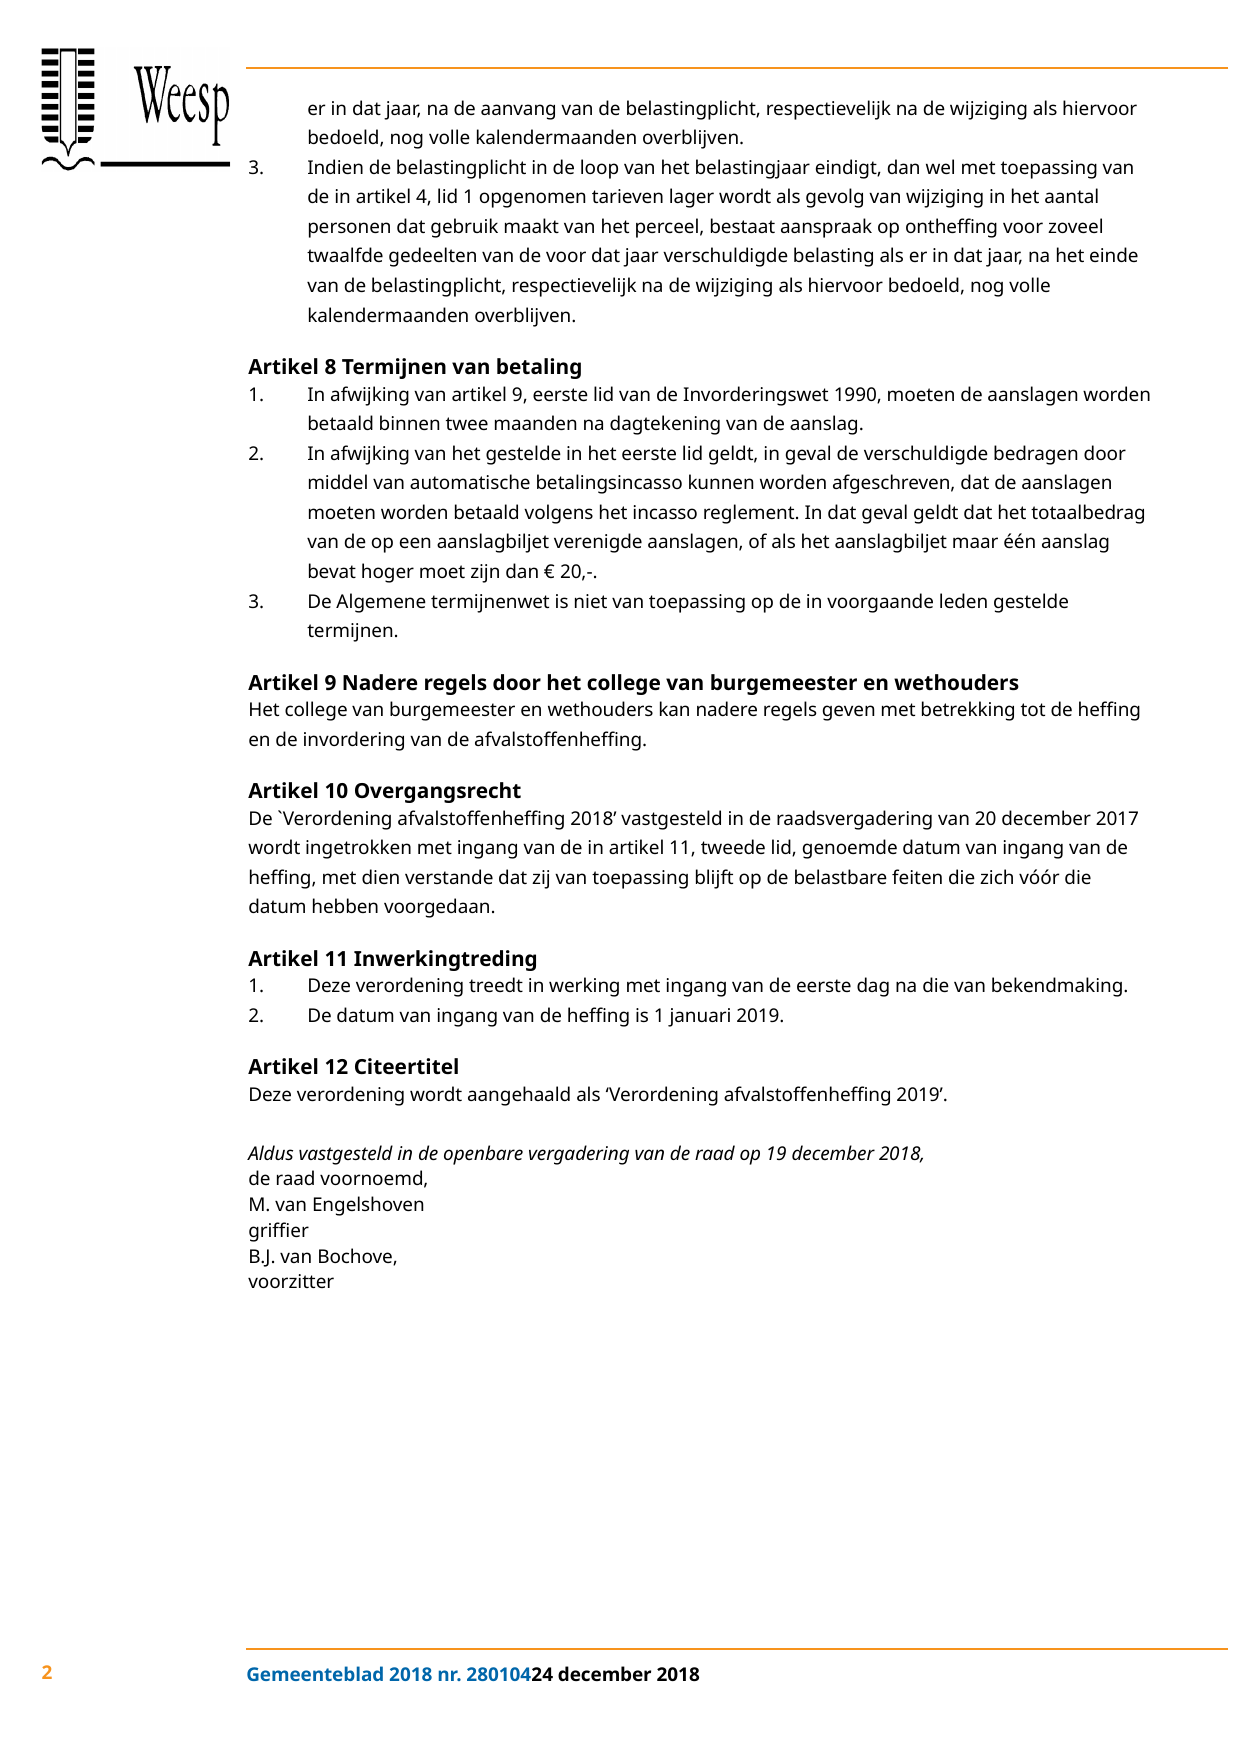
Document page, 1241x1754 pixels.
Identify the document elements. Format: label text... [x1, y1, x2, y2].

list De Algemene termijnenwet is niet van toepassing op de in voorgaande leden gestelde termijnen. [248, 588, 1152, 643]
list er in dat jaar, na de aanvang van de belastingplicht, respectievelijk na de wijziging als hiervoor bedoeld, nog volle kalendermaanden overblijven. [248, 95, 1152, 150]
text B.J. van Bochove, [248, 1243, 1152, 1268]
text de raad voornoemd, [248, 1166, 1152, 1191]
list Deze verordening treedt in werking met ingang van de eerste dag na die van bekendmaking. [248, 972, 1152, 998]
text M. van Engelshoven [248, 1191, 1152, 1217]
list In afwijking van het gestelde in het eerste lid geldt, in geval de verschuldigde bedragen door middel van automatische betalingsincasso kunnen worden afgeschreven, dat de aanslagen moeten worden betaald volgens het incasso reglement. In dat geval geldt dat het totaalbedrag van de op een aanslagbiljet verenigde aanslagen, of als het aanslagbiljet maar één aanslag bevat hoger moet zijn dan € 20,-. [248, 440, 1152, 584]
list De datum van ingang van de heffing is 1 januari 2019. [248, 1002, 1152, 1028]
text griffier [248, 1217, 1152, 1243]
text De `Verordening afvalstoffenheffing 2018’ vastgesteld in de raadsvergadering van 20 december 2017 wordt ingetrokken met ingang van de in artikel 11, tweede lid, genoemde datum van ingang van de heffing, met dien verstande dat zij van toepassing blijft op de belastbare feiten die zich vóór die datum hebben voorgedaan. [248, 805, 1152, 919]
text Aldus vastgesteld in de openbare vergadering van de raad op 19 december 2018, [248, 1140, 1152, 1166]
text Artikel 8 Termijnen van betaling [248, 352, 1152, 381]
text Artikel 12 Citeertitel [248, 1052, 1152, 1081]
picture [41, 47, 231, 172]
text Artikel 10 Overgangsrecht [248, 776, 1152, 805]
text Artikel 9 Nadere regels door het college van burgemeester en wethouders [248, 668, 1152, 696]
list Indien de belastingplicht in de loop van het belastingjaar eindigt, dan wel met toepassing van de in artikel 4, lid 1 opgenomen tarieven lager wordt als gevolg van wijziging in het aantal personen dat gebruik maakt van het perceel, bestaat aanspraak op ontheffing voor zoveel twaalfde gedeelten van de voor dat jaar verschuldigde belasting als er in dat jaar, na het einde van de belastingplicht, respectievelijk na de wijziging als hiervoor bedoeld, nog volle kalendermaanden overblijven. [248, 154, 1152, 328]
text Deze verordening wordt aangehaald als ‘Verordening afvalstoffenheffing 2019’. [248, 1081, 1152, 1106]
text voorzitter [248, 1268, 1152, 1294]
text Artikel 11 Inwerkingtreding [248, 944, 1152, 972]
list In afwijking van artikel 9, eerste lid van de Invorderingswet 1990, moeten de aanslagen worden betaald binnen twee maanden na dagtekening van de aanslag. [248, 381, 1152, 436]
text Het college van burgemeester en wethouders kan nadere regels geven met betrekking tot de heffing en de invordering van de afvalstoffenheffing. [248, 696, 1152, 752]
